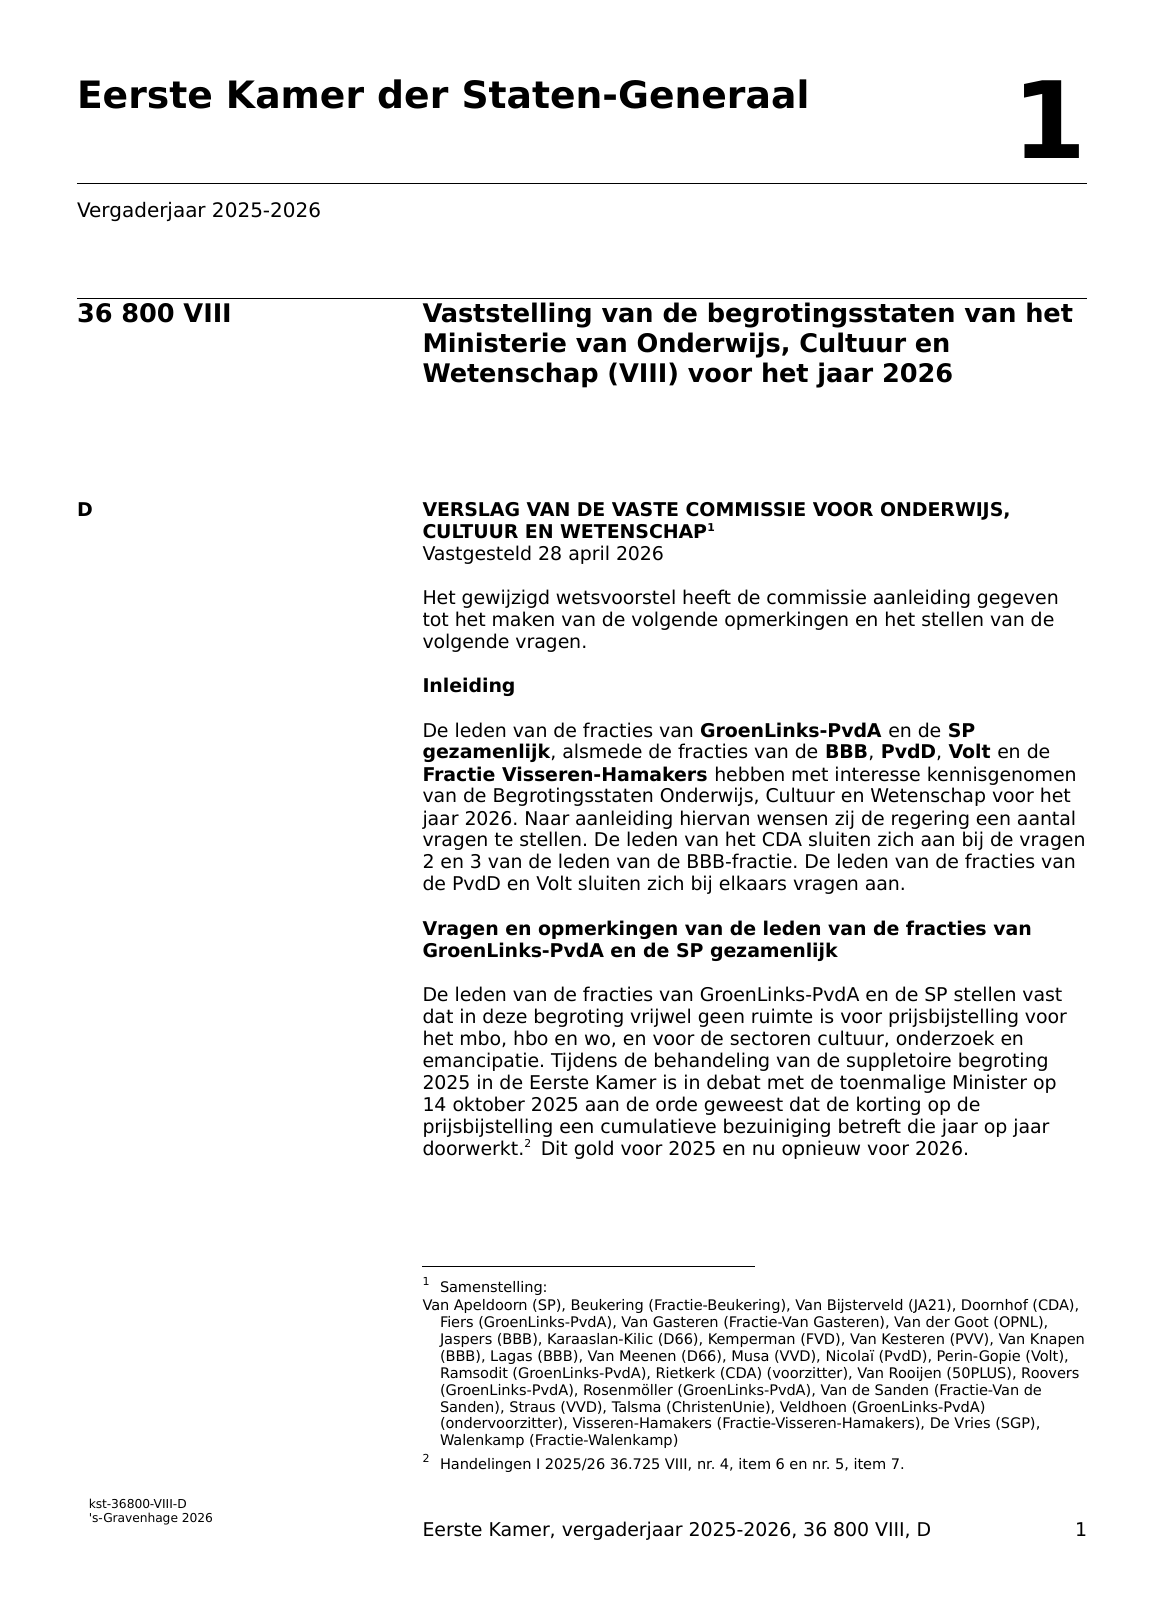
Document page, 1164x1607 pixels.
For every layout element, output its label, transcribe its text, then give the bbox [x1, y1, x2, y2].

subtitle Vragen en opmerkingen van de leden van de fracties van GroenLinks-PvdA en de SP gezamenlijk [422, 917, 1087, 961]
table_cell Vergaderjaar 2025-2026 [77, 184, 1087, 298]
text De leden van de fracties van GroenLinks-PvdA en de SP stellen vast dat in deze begroting vrijwel geen ruimte is voor prijsbijstelling voor het mbo, hbo en wo, en voor de sectoren cultuur, onderzoek en emancipatie. Tijdens de behandeling van de suppletoire begroting 2025 in de Eerste Kamer is in debat met de toenmalige Minister op 14 oktober 2025 aan de orde geweest dat de korting op de prijsbijstelling een cumulatieve bezuiniging betreft die jaar op jaar doorwerkt. Dit gold voor 2025 en nu opnieuw voor 2026. [422, 984, 1087, 1159]
table_header Eerste Kamer der Staten-Generaal [77, 59, 886, 183]
text kst-36800-VIII-D [88, 1497, 323, 1511]
text Handelingen I 2025/26 36.725 VIII, nr. 4, item 6 en nr. 5, item 7. [422, 1452, 1087, 1474]
text 's-Gravenhage 2026 [88, 1511, 323, 1525]
text Vastgesteld 28 april 2026 [422, 543, 1087, 565]
text Van Apeldoorn (SP), Beukering (Fractie-Beukering), Van Bijsterveld (JA21), Doornhof (CDA), Fiers (GroenLinks-PvdA), Van Gasteren (Fractie-Van Gasteren), Van der Goot (OPNL), Jaspers (BBB), Karaaslan-Kilic (D66), Kemperman (FVD), Van Kesteren (PVV), Van Knapen (BBB), Lagas (BBB), Van Meenen (D66), Musa (VVD), Nicolaï (PvdD), Perin-Gopie (Volt), Ramsodit (GroenLinks-PvdA), Rietkerk (CDA) (voorzitter), Van Rooijen (50PLUS), Roovers (GroenLinks-PvdA), Rosenmöller (GroenLinks-PvdA), Van de Sanden (Fractie-Van de Sanden), Straus (VVD), Talsma (ChristenUnie), Veldhoen (GroenLinks-PvdA) (ondervoorzitter), Visseren-Hamakers (Fractie-Visseren-Hamakers), De Vries (SGP), Walenkamp (Fractie-Walenkamp) [422, 1297, 1087, 1449]
text Het gewijzigd wetsvoorstel heeft de commissie aanleiding gegeven tot het maken van de volgende opmerkingen en het stellen van de volgende vragen. [422, 587, 1087, 653]
subtitle Inleiding [422, 675, 1087, 697]
table_header 1 [886, 59, 1087, 183]
text Samenstelling: [422, 1275, 1087, 1297]
subtitle 36 800 VIII Vaststelling van de begrotingsstaten van het Ministerie van Onderwijs, Cultuur en Wetenschap (VIII) voor het jaar 2026 [77, 299, 1087, 388]
subtitle D VERSLAG VAN DE VASTE COMMISSIE VOOR ONDERWIJS, CULTUUR EN WETENSCHAP [77, 499, 1087, 543]
text De leden van de fracties van GroenLinks-PvdA en de SP gezamenlijk, alsmede de fracties van de BBB, PvdD, Volt en de Fractie Visseren-Hamakers hebben met interesse kennisgenomen van de Begrotingsstaten Onderwijs, Cultuur en Wetenschap voor het jaar 2026. Naar aanleiding hiervan wensen zij de regering een aantal vragen te stellen. De leden van het CDA sluiten zich aan bij de vragen 2 en 3 van de leden van de BBB-fractie. De leden van de fracties van de PvdD en Volt sluiten zich bij elkaars vragen aan. [422, 719, 1087, 895]
